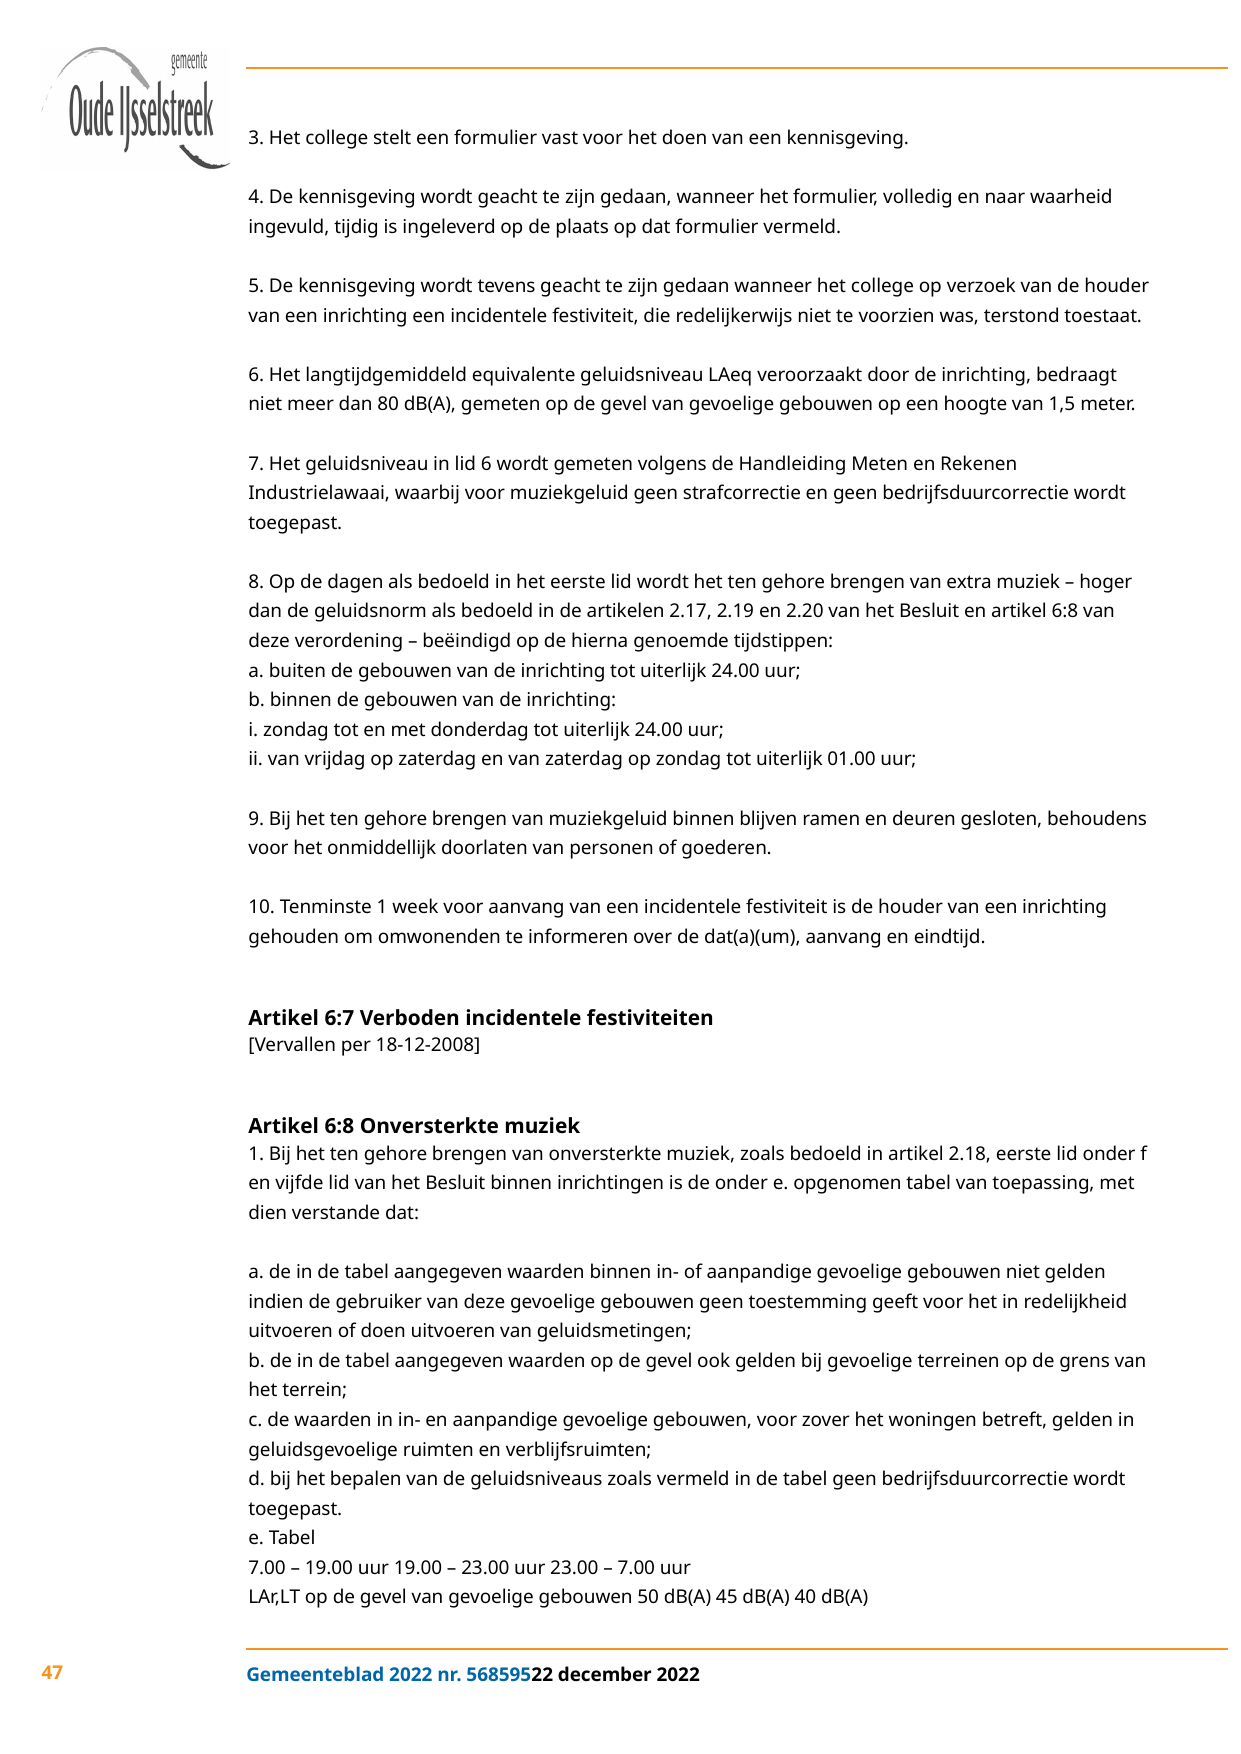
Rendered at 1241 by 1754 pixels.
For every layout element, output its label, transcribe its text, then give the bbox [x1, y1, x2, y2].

picture [41, 47, 231, 172]
text i. zondag tot en met donderdag tot uiterlijk 24.00 uur; [248, 716, 1152, 742]
text a. buiten de gebouwen van de inrichting tot uiterlijk 24.00 uur; [248, 657, 1152, 683]
text b. de in de tabel aangegeven waarden op de gevel ook gelden bij gevoelige terreinen op de grens van het terrein; [248, 1347, 1152, 1402]
text 6. Het langtijdgemiddeld equivalente geluidsniveau LAeq veroorzaakt door de inrichting, bedraagt niet meer dan 80 dB(A), gemeten op de gevel van gevoelige gebouwen op een hoogte van 1,5 meter. [248, 361, 1152, 416]
text 4. De kennisgeving wordt geacht te zijn gedaan, wanneer het formulier, volledig en naar waarheid ingevuld, tijdig is ingeleverd op de plaats op dat formulier vermeld. [248, 183, 1152, 239]
text a. de in de tabel aangegeven waarden binnen in- of aanpandige gevoelige gebouwen niet gelden indien de gebruiker van deze gevoelige gebouwen geen toestemming geeft voor het in redelijkheid uitvoeren of doen uitvoeren van geluidsmetingen; [248, 1258, 1152, 1343]
text 5. De kennisgeving wordt tevens geacht te zijn gedaan wanneer het college op verzoek van de houder van een inrichting een incidentele festiviteit, die redelijkerwijs niet te voorzien was, terstond toestaat. [248, 272, 1152, 328]
text d. bij het bepalen van de geluidsniveaus zoals vermeld in de tabel geen bedrijfsduurcorrectie wordt toegepast. [248, 1465, 1152, 1521]
text [Vervallen per 18-12-2008] [248, 1032, 1152, 1057]
text LAr,LT op de gevel van gevoelige gebouwen 50 dB(A) 45 dB(A) 40 dB(A) [248, 1584, 1152, 1609]
text Artikel 6:7 Verboden incidentele festiviteiten [248, 1003, 1152, 1032]
text b. binnen de gebouwen van de inrichting: [248, 686, 1152, 712]
text e. Tabel [248, 1524, 1152, 1550]
text 10. Tenminste 1 week voor aanvang van een incidentele festiviteit is de houder van een inrichting gehouden om omwonenden te informeren over de dat(a)(um), aanvang en eindtijd. [248, 893, 1152, 949]
text 9. Bij het ten gehore brengen van muziekgeluid binnen blijven ramen en deuren gesloten, behoudens voor het onmiddellijk doorlaten van personen of goederen. [248, 805, 1152, 860]
text 8. Op de dagen als bedoeld in het eerste lid wordt het ten gehore brengen van extra muziek – hoger dan de geluidsnorm als bedoeld in de artikelen 2.17, 2.19 en 2.20 van het Besluit en artikel 6:8 van deze verordening – beëindigd op de hierna genoemde tijdstippen: [248, 568, 1152, 653]
text 7. Het geluidsniveau in lid 6 wordt gemeten volgens de Handleiding Meten en Rekenen Industrielawaai, waarbij voor muziekgeluid geen strafcorrectie en geen bedrijfsduurcorrectie wordt toegepast. [248, 450, 1152, 535]
text ii. van vrijdag op zaterdag en van zaterdag op zondag tot uiterlijk 01.00 uur; [248, 746, 1152, 771]
text c. de waarden in in- en aanpandige gevoelige gebouwen, voor zover het woningen betreft, gelden in geluidsgevoelige ruimten en verblijfsruimten; [248, 1406, 1152, 1462]
text Artikel 6:8 Onversterkte muziek [248, 1112, 1152, 1140]
text 7.00 – 19.00 uur 19.00 – 23.00 uur 23.00 – 7.00 uur [248, 1554, 1152, 1580]
text 3. Het college stelt een formulier vast voor het doen van een kennisgeving. [248, 124, 1152, 150]
text 1. Bij het ten gehore brengen van onversterkte muziek, zoals bedoeld in artikel 2.18, eerste lid onder f en vijfde lid van het Besluit binnen inrichtingen is de onder e. opgenomen tabel van toepassing, met dien verstande dat: [248, 1140, 1152, 1225]
